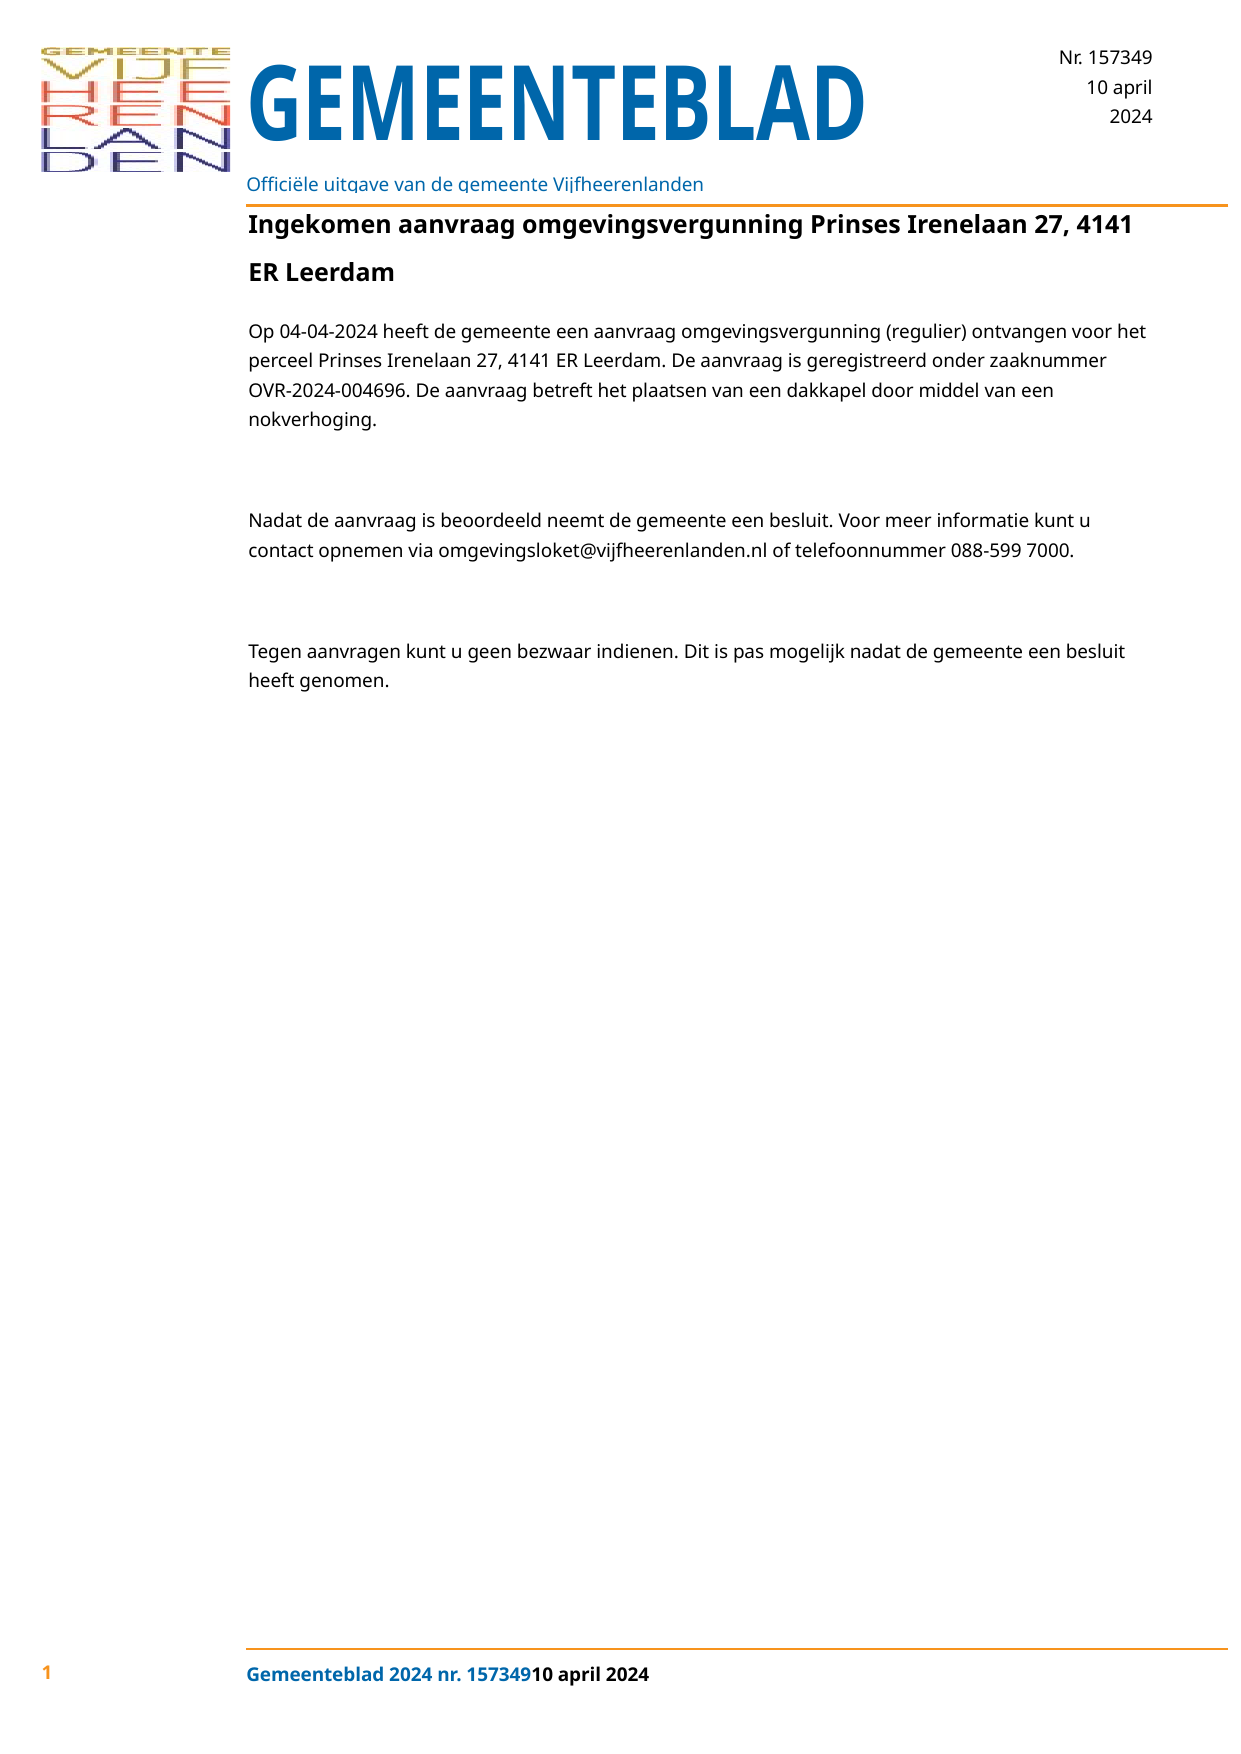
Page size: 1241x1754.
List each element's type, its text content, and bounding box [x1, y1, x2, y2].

text Tegen aanvragen kunt u geen bezwaar indienen. Dit is pas mogelijk nadat de gemeente een besluit heeft genomen. [248, 638, 1152, 693]
text Nadat de aanvraag is beoordeeld neemt de gemeente een besluit. Voor meer informatie kunt u contact opnemen via omgevingsloket@vijfheerenlanden.nl of telefoonnummer 088-599 7000. [248, 507, 1152, 563]
picture [41, 47, 231, 172]
text Ingekomen aanvraag omgevingsvergunning Prinses Irenelaan 27, 4141 ER Leerdam [248, 207, 1152, 288]
text Op 04-04-2024 heeft de gemeente een aanvraag omgevingsvergunning (regulier) ontvangen voor het perceel Prinses Irenelaan 27, 4141 ER Leerdam. De aanvraag is geregistreerd onder zaaknummer OVR-2024-004696. De aanvraag betreft het plaatsen van een dakkapel door middel van een nokverhoging. [248, 318, 1152, 432]
